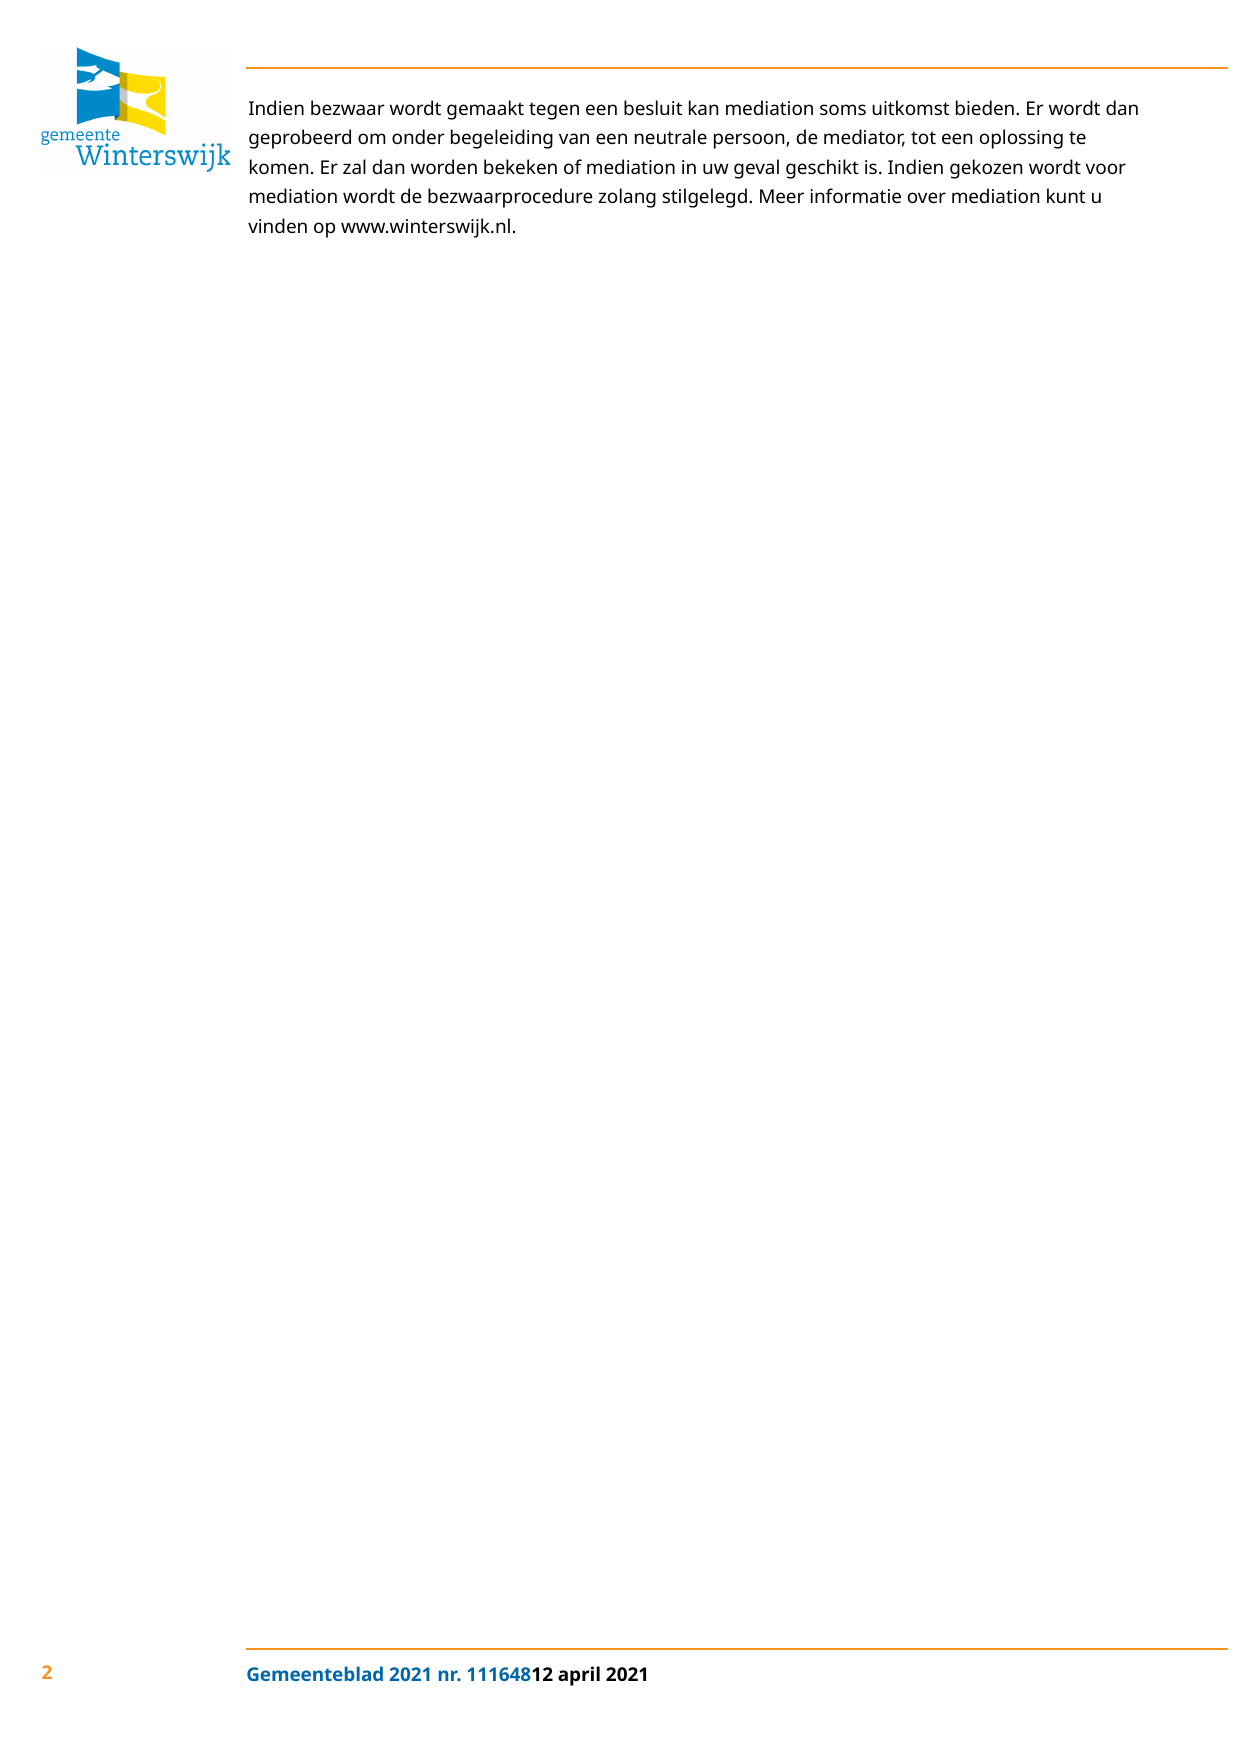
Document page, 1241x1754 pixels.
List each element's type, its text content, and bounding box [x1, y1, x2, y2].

picture [225, 153, 231, 162]
text Indien bezwaar wordt gemaakt tegen een besluit kan mediation soms uitkomst bieden. Er wordt dan geprobeerd om onder begeleiding van een neutrale persoon, de mediator, tot een oplossing te komen. Er zal dan worden bekeken of mediation in uw geval geschikt is. Indien gekozen wordt voor mediation wordt de bezwaarprocedure zolang stilgelegd. Meer informatie over mediation kunt u vinden op www.winterswijk.nl. [248, 95, 1152, 239]
picture [41, 47, 231, 172]
